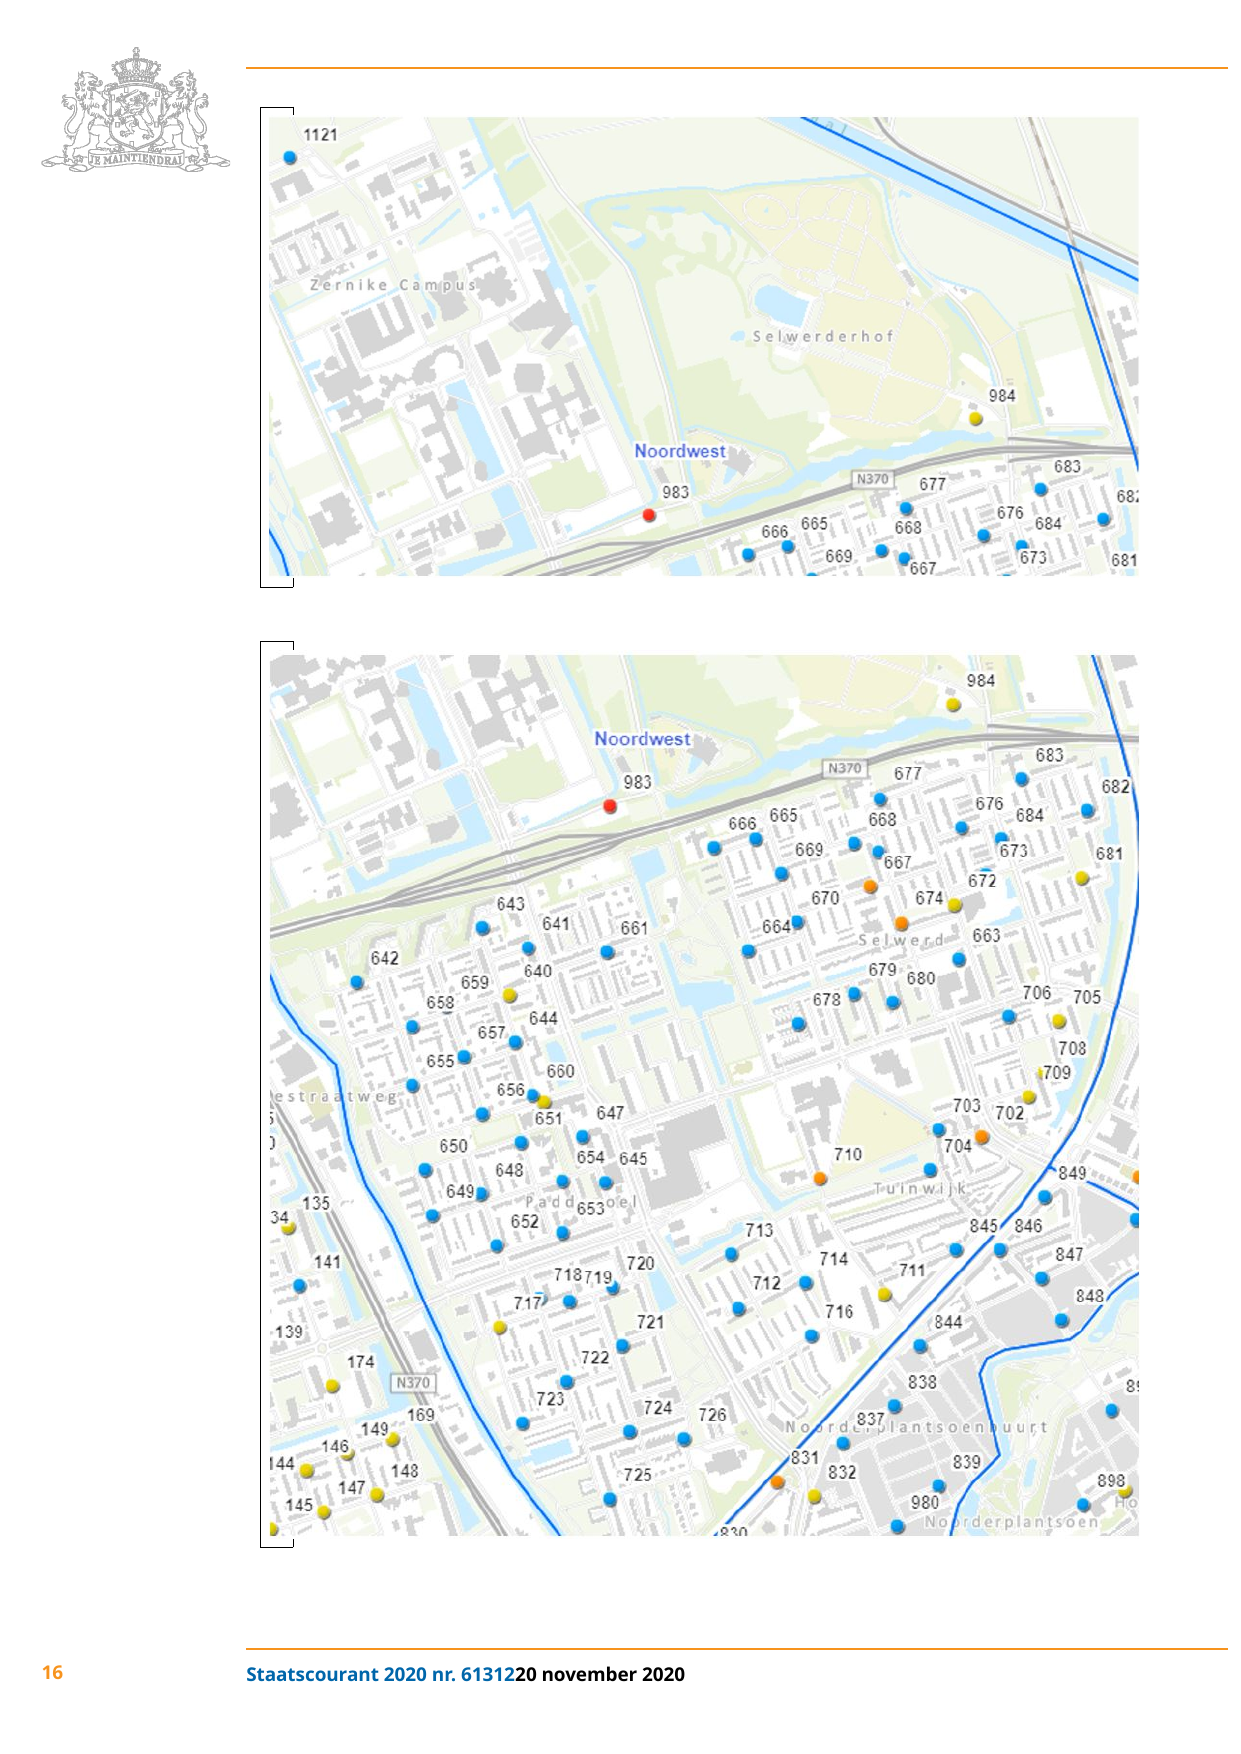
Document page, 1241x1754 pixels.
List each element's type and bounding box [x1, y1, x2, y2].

picture [41, 47, 231, 172]
picture [268, 650, 1140, 1539]
picture [268, 115, 1140, 578]
